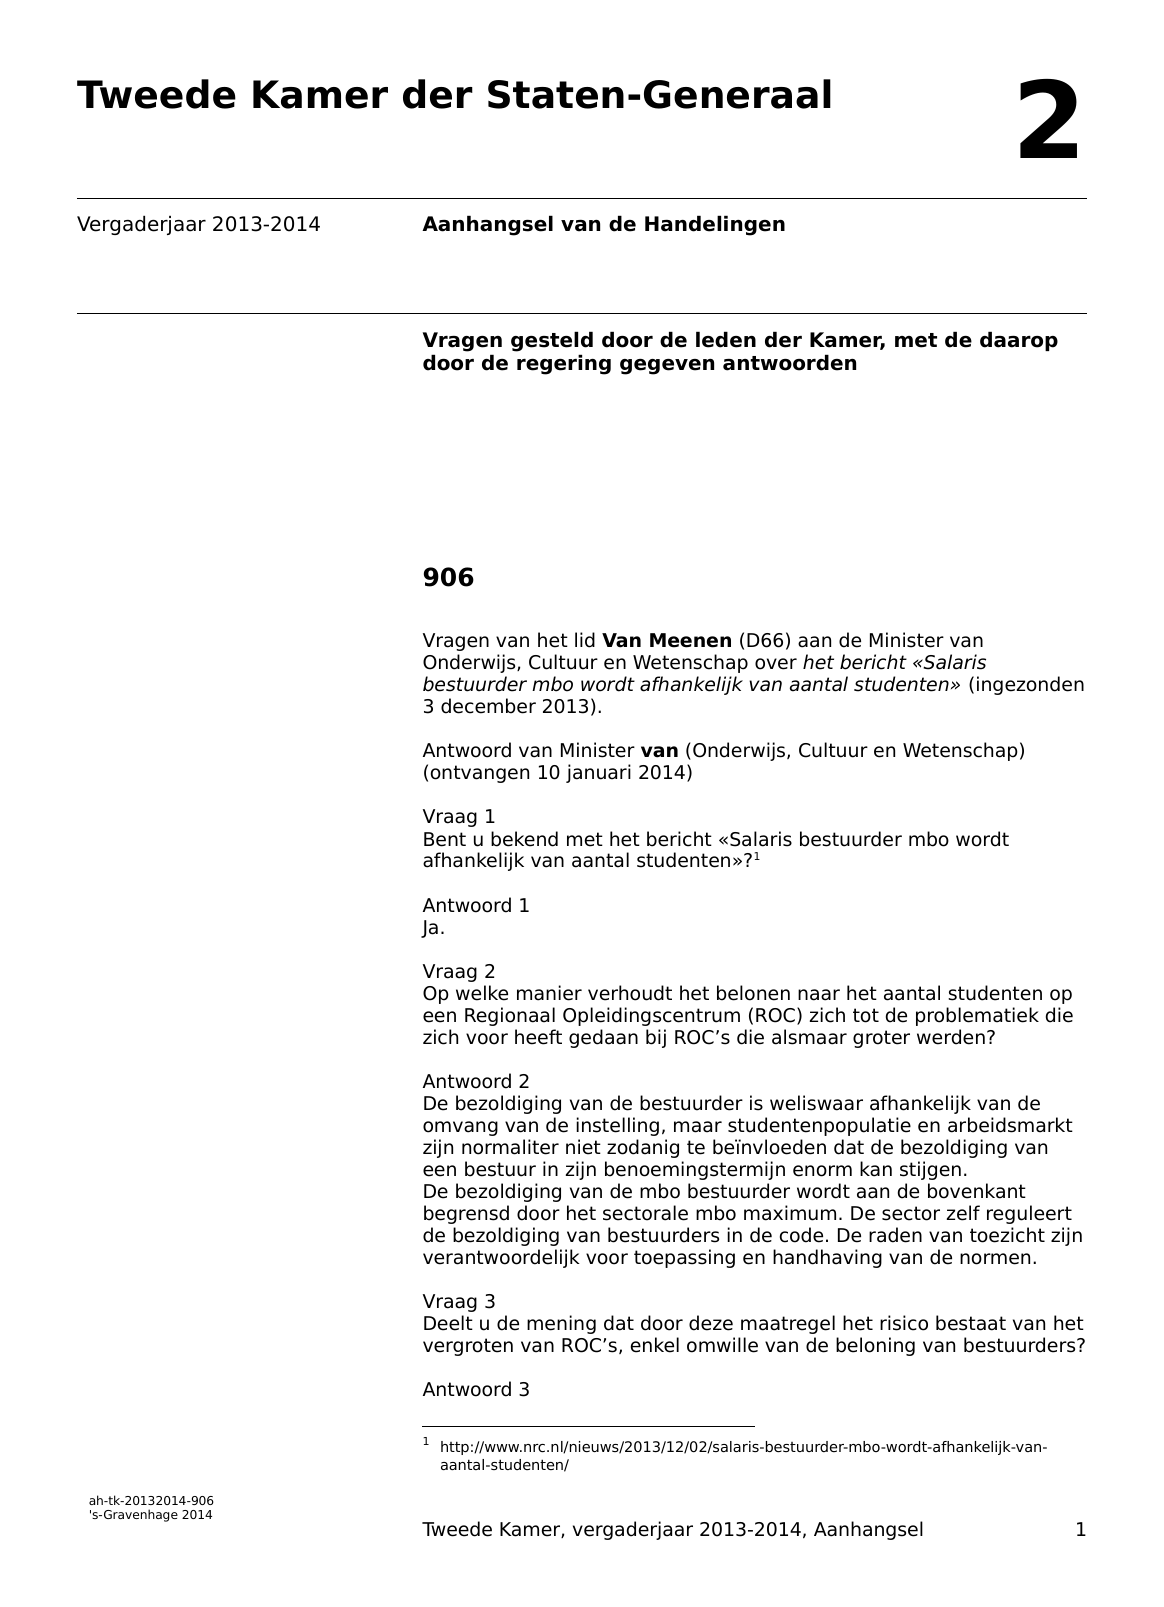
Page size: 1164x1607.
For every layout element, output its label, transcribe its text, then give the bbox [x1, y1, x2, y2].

text Bent u bekend met het bericht «Salaris bestuurder mbo wordt afhankelijk van aantal studenten»? [422, 828, 1087, 872]
text 's-Gravenhage 2014 [88, 1508, 323, 1522]
table_header Tweede Kamer der Staten-Generaal [77, 59, 886, 198]
text ah-tk-20132014-906 [88, 1494, 323, 1508]
text De bezoldiging van de bestuurder is weliswaar afhankelijk van de omvang van de instelling, maar studentenpopulatie en arbeidsmarkt zijn normaliter niet zodanig te beïnvloeden dat de bezoldiging van een bestuur in zijn benoemingstermijn enorm kan stijgen. [422, 1093, 1087, 1181]
text Ja. [422, 917, 1087, 938]
text Vraag 1 [422, 806, 1087, 828]
text Vraag 3 [422, 1291, 1087, 1313]
text 906 [422, 563, 1087, 592]
text Vraag 2 [422, 961, 1087, 983]
table_header 2 [886, 59, 1087, 198]
text http://www.nrc.nl/nieuws/2013/12/02/salaris-bestuurder-mbo-wordt-afhankelijk-van-aantal-studenten/ [422, 1435, 1087, 1474]
table_cell Aanhangsel van de Handelingen [422, 199, 1087, 313]
text Antwoord 2 [422, 1071, 1087, 1093]
text Antwoord 1 [422, 894, 1087, 917]
text De bezoldiging van de mbo bestuurder wordt aan de bovenkant begrensd door het sectorale mbo maximum. De sector zelf reguleert de bezoldiging van bestuurders in de code. De raden van toezicht zijn verantwoordelijk voor toepassing en handhaving van de normen. [422, 1181, 1087, 1269]
text Deelt u de mening dat door deze maatregel het risico bestaat van het vergroten van ROC’s, enkel omwille van de beloning van bestuurders? [422, 1313, 1087, 1357]
table_cell [77, 314, 422, 375]
table_cell Vergaderjaar 2013-2014 [77, 199, 422, 313]
text Antwoord 3 [422, 1379, 1087, 1401]
text Op welke manier verhoudt het belonen naar het aantal studenten op een Regionaal Opleidingscentrum (ROC) zich tot de problematiek die zich voor heeft gedaan bij ROC’s die alsmaar groter werden? [422, 983, 1087, 1049]
table_cell Vragen gesteld door de leden der Kamer, met de daarop door de regering gegeven antwoorden [422, 314, 1087, 375]
text Vragen van het lid Van Meenen (D66) aan de Minister van Onderwijs, Cultuur en Wetenschap over het bericht «Salaris bestuurder mbo wordt afhankelijk van aantal studenten» (ingezonden 3 december 2013). [422, 630, 1087, 718]
text Antwoord van Minister van (Onderwijs, Cultuur en Wetenschap) (ontvangen 10 januari 2014) [422, 740, 1087, 784]
